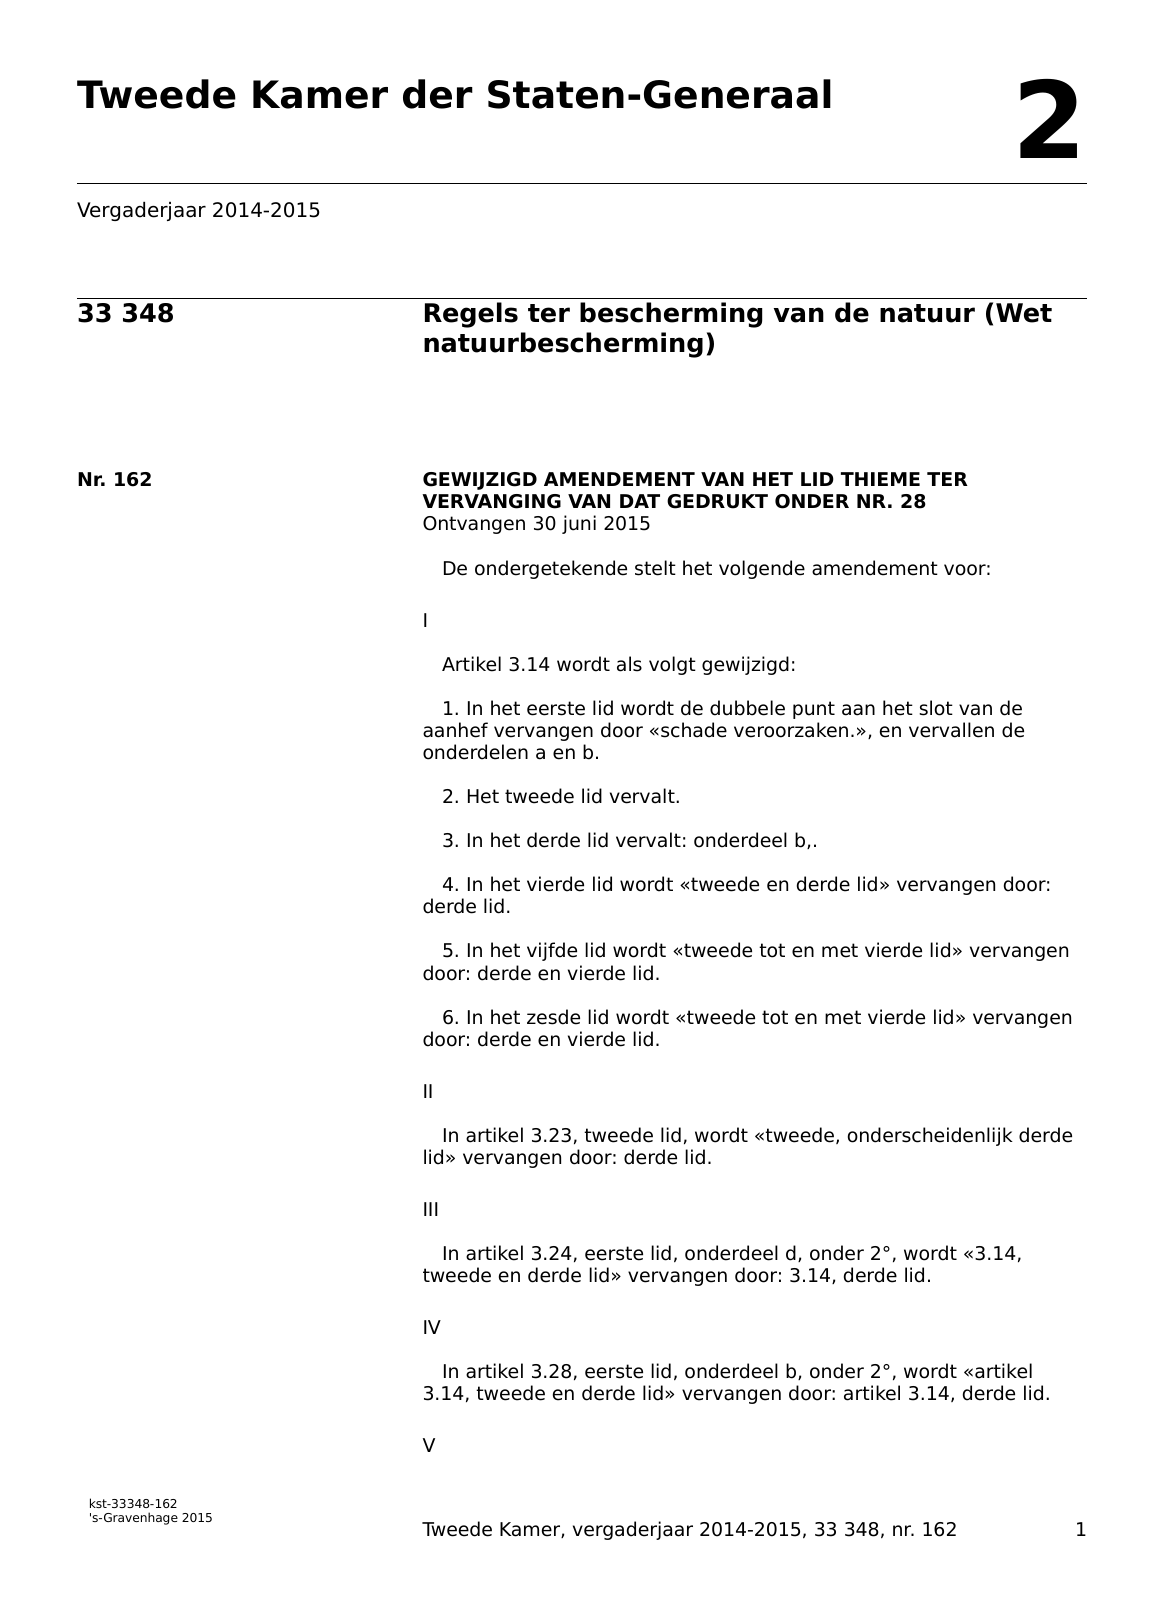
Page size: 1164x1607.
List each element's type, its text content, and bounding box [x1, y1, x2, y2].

subtitle I [422, 609, 1087, 631]
subtitle IV [422, 1317, 1087, 1339]
text Ontvangen 30 juni 2015 [422, 513, 1087, 535]
text In artikel 3.28, eerste lid, onderdeel b, onder 2°, wordt «artikel 3.14, tweede en derde lid» vervangen door: artikel 3.14, derde lid. [422, 1361, 1087, 1405]
text 5. In het vijfde lid wordt «tweede tot en met vierde lid» vervangen door: derde en vierde lid. [422, 940, 1087, 984]
text In artikel 3.24, eerste lid, onderdeel d, onder 2°, wordt «3.14, tweede en derde lid» vervangen door: 3.14, derde lid. [422, 1243, 1087, 1287]
text 2. Het tweede lid vervalt. [422, 786, 1087, 808]
text In artikel 3.23, tweede lid, wordt «tweede, onderscheidenlijk derde lid» vervangen door: derde lid. [422, 1125, 1087, 1169]
text 6. In het zesde lid wordt «tweede tot en met vierde lid» vervangen door: derde en vierde lid. [422, 1007, 1087, 1051]
subtitle Nr. 162 GEWIJZIGD AMENDEMENT VAN HET LID THIEME TER VERVANGING VAN DAT GEDRUKT ONDER NR. 28 [77, 469, 1087, 513]
subtitle II [422, 1081, 1087, 1102]
text 's-Gravenhage 2015 [88, 1511, 323, 1525]
text 3. In het derde lid vervalt: onderdeel b,. [422, 830, 1087, 852]
subtitle 33 348 Regels ter bescherming van de natuur (Wet natuurbescherming) [77, 299, 1087, 358]
table_header Tweede Kamer der Staten-Generaal [77, 59, 886, 183]
text 1. In het eerste lid wordt de dubbele punt aan het slot van de aanhef vervangen door «schade veroorzaken.», en vervallen de onderdelen a en b. [422, 698, 1087, 764]
text kst-33348-162 [88, 1497, 323, 1511]
text De ondergetekende stelt het volgende amendement voor: [422, 557, 1087, 579]
text 4. In het vierde lid wordt «tweede en derde lid» vervangen door: derde lid. [422, 874, 1087, 918]
table_header 2 [886, 59, 1087, 183]
subtitle V [422, 1435, 1087, 1457]
table_cell Vergaderjaar 2014-2015 [77, 184, 1087, 298]
subtitle III [422, 1199, 1087, 1221]
text Artikel 3.14 wordt als volgt gewijzigd: [422, 654, 1087, 676]
